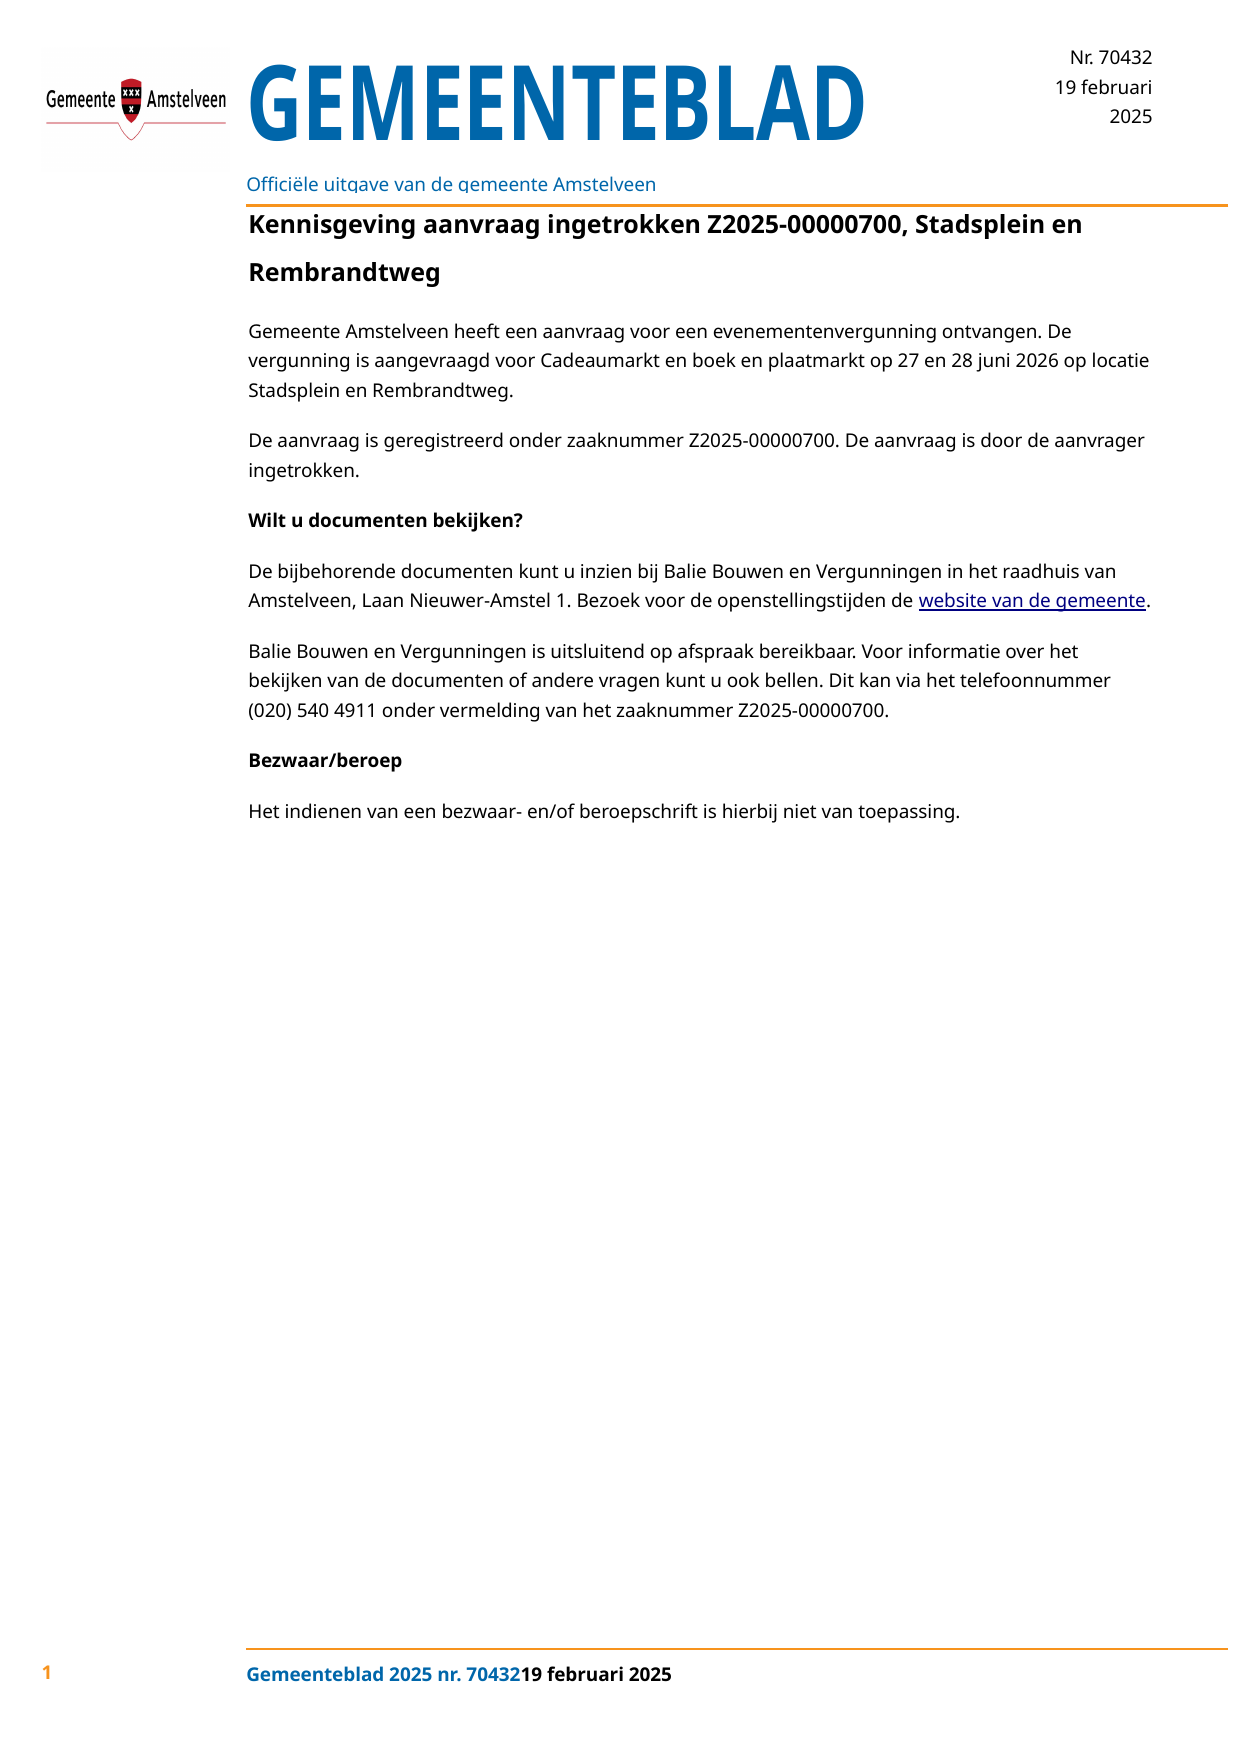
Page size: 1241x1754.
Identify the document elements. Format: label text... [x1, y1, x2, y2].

text Gemeente Amstelveen heeft een aanvraag voor een evenementenvergunning ontvangen. De vergunning is aangevraagd voor Cadeaumarkt en boek en plaatmarkt op 27 en 28 juni 2026 op locatie Stadsplein en Rembrandtweg. [248, 318, 1152, 403]
text Kennisgeving aanvraag ingetrokken Z2025-00000700, Stadsplein en Rembrandtweg [248, 207, 1152, 288]
text Wilt u documenten bekijken? [248, 507, 1152, 533]
text De aanvraag is geregistreerd onder zaaknummer Z2025-00000700. De aanvraag is door de aanvrager ingetrokken. [248, 427, 1152, 483]
text De bijbehorende documenten kunt u inzien bij Balie Bouwen en Vergunningen in het raadhuis van Amstelveen, Laan Nieuwer-Amstel 1. Bezoek voor de openstellingstijden de website van de gemeente. [248, 558, 1152, 613]
text Balie Bouwen en Vergunningen is uitsluitend op afspraak bereikbaar. Voor informatie over het bekijken van de documenten of andere vragen kunt u ook bellen. Dit kan via het telefoonnummer (020) 540 4911 onder vermelding van het zaaknummer Z2025-00000700. [248, 638, 1152, 723]
text Bezwaar/beroep [248, 747, 1152, 773]
text Het indienen van een bezwaar- en/of beroepschrift is hierbij niet van toepassing. [248, 798, 1152, 824]
picture [41, 47, 231, 172]
